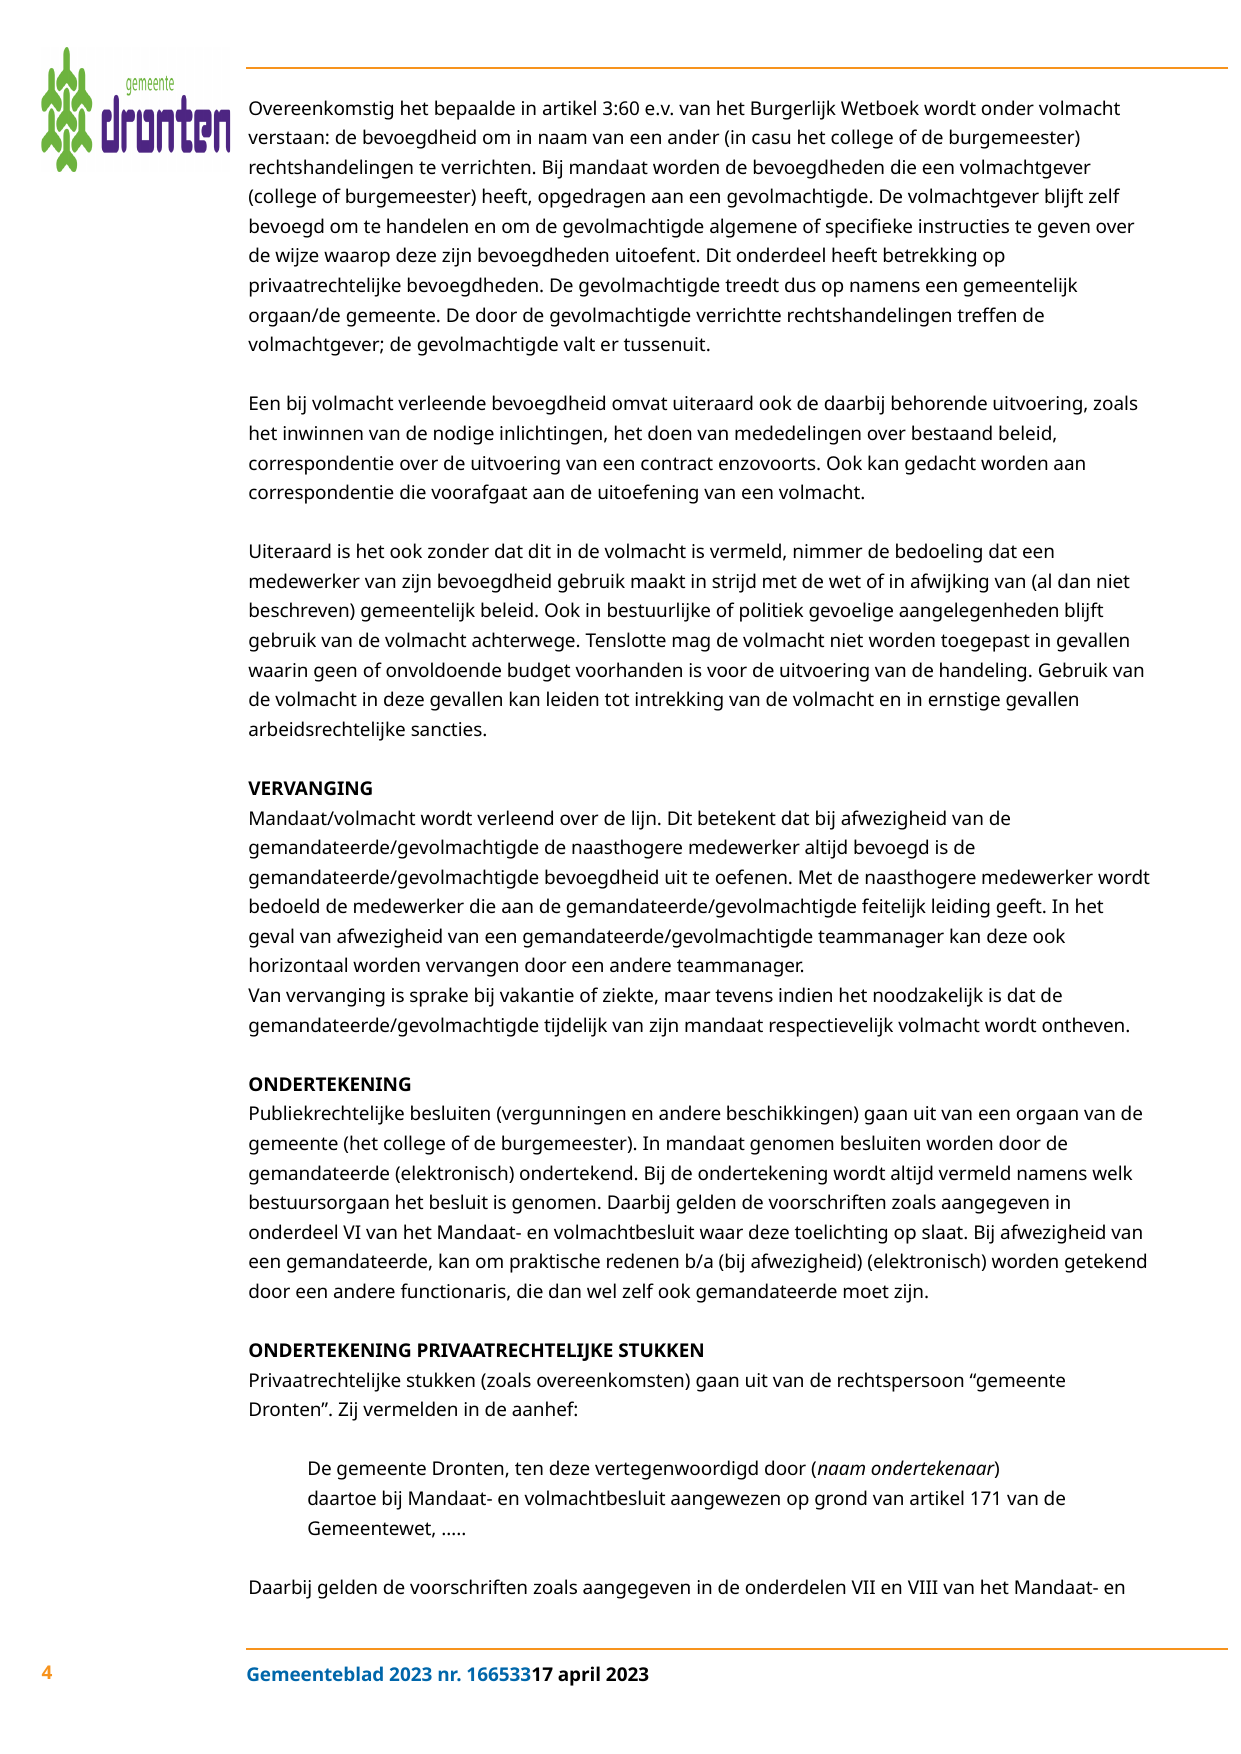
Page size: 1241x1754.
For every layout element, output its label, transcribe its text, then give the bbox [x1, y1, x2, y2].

text VERVANGING [248, 775, 1152, 801]
text Mandaat/volmacht wordt verleend over de lijn. Dit betekent dat bij afwezigheid van de gemandateerde/gevolmachtigde de naasthogere medewerker altijd bevoegd is de gemandateerde/gevolmachtigde bevoegdheid uit te oefenen. Met de naasthogere medewerker wordt bedoeld de medewerker die aan de gemandateerde/gevolmachtigde feitelijk leiding geeft. In het geval van afwezigheid van een gemandateerde/gevolmachtigde teammanager kan deze ook horizontaal worden vervangen door een andere teammanager. [248, 805, 1152, 978]
list daartoe bij Mandaat- en volmachtbesluit aangewezen op grond van artikel 171 van de Gemeentewet, ….. [248, 1485, 1152, 1541]
text Publiekrechtelijke besluiten (vergunningen en andere beschikkingen) gaan uit van een orgaan van de gemeente (het college of de burgemeester). In mandaat genomen besluiten worden door de gemandateerde (elektronisch) ondertekend. Bij de ondertekening wordt altijd vermeld namens welk bestuursorgaan het besluit is genomen. Daarbij gelden de voorschriften zoals aangegeven in onderdeel VI van het Mandaat- en volmachtbesluit waar deze toelichting op slaat. Bij afwezigheid van een gemandateerde, kan om praktische redenen b/a (bij afwezigheid) (elektronisch) worden getekend door een andere functionaris, die dan wel zelf ook gemandateerde moet zijn. [248, 1101, 1152, 1304]
text Privaatrechtelijke stukken (zoals overeenkomsten) gaan uit van de rechtspersoon “gemeente Dronten”. Zij vermelden in de aanhef: [248, 1367, 1152, 1422]
text Daarbij gelden de voorschriften zoals aangegeven in de onderdelen VII en VIII van het Mandaat- en [248, 1574, 1152, 1600]
list De gemeente Dronten, ten deze vertegenwoordigd door (naam ondertekenaar) [248, 1456, 1152, 1481]
text Overeenkomstig het bepaalde in artikel 3:60 e.v. van het Burgerlijk Wetboek wordt onder volmacht verstaan: de bevoegdheid om in naam van een ander (in casu het college of de burgemeester) rechtshandelingen te verrichten. Bij mandaat worden de bevoegdheden die een volmachtgever (college of burgemeester) heeft, opgedragen aan een gevolmachtigde. De volmachtgever blijft zelf bevoegd om te handelen en om de gevolmachtigde algemene of specifieke instructies te geven over de wijze waarop deze zijn bevoegdheden uitoefent. Dit onderdeel heeft betrekking op privaatrechtelijke bevoegdheden. De gevolmachtigde treedt dus op namens een gemeentelijk orgaan/de gemeente. De door de gevolmachtigde verrichtte rechtshandelingen treffen de volmachtgever; de gevolmachtigde valt er tussenuit. [248, 95, 1152, 357]
text ONDERTEKENING PRIVAATRECHTELIJKE STUKKEN [248, 1337, 1152, 1363]
text Een bij volmacht verleende bevoegdheid omvat uiteraard ook de daarbij behorende uitvoering, zoals het inwinnen van de nodige inlichtingen, het doen van mededelingen over bestaand beleid, correspondentie over de uitvoering van een contract enzovoorts. Ook kan gedacht worden aan correspondentie die voorafgaat aan de uitoefening van een volmacht. [248, 391, 1152, 505]
picture [41, 47, 231, 172]
text Van vervanging is sprake bij vakantie of ziekte, maar tevens indien het noodzakelijk is dat de gemandateerde/gevolmachtigde tijdelijk van zijn mandaat respectievelijk volmacht wordt ontheven. [248, 982, 1152, 1038]
text Uiteraard is het ook zonder dat dit in de volmacht is vermeld, nimmer de bedoeling dat een medewerker van zijn bevoegdheid gebruik maakt in strijd met de wet of in afwijking van (al dan niet beschreven) gemeentelijk beleid. Ook in bestuurlijke of politiek gevoelige aangelegenheden blijft gebruik van de volmacht achterwege. Tenslotte mag de volmacht niet worden toegepast in gevallen waarin geen of onvoldoende budget voorhanden is voor de uitvoering van de handeling. Gebruik van de volmacht in deze gevallen kan leiden tot intrekking van de volmacht en in ernstige gevallen arbeidsrechtelijke sancties. [248, 538, 1152, 742]
text ONDERTEKENING [248, 1071, 1152, 1097]
